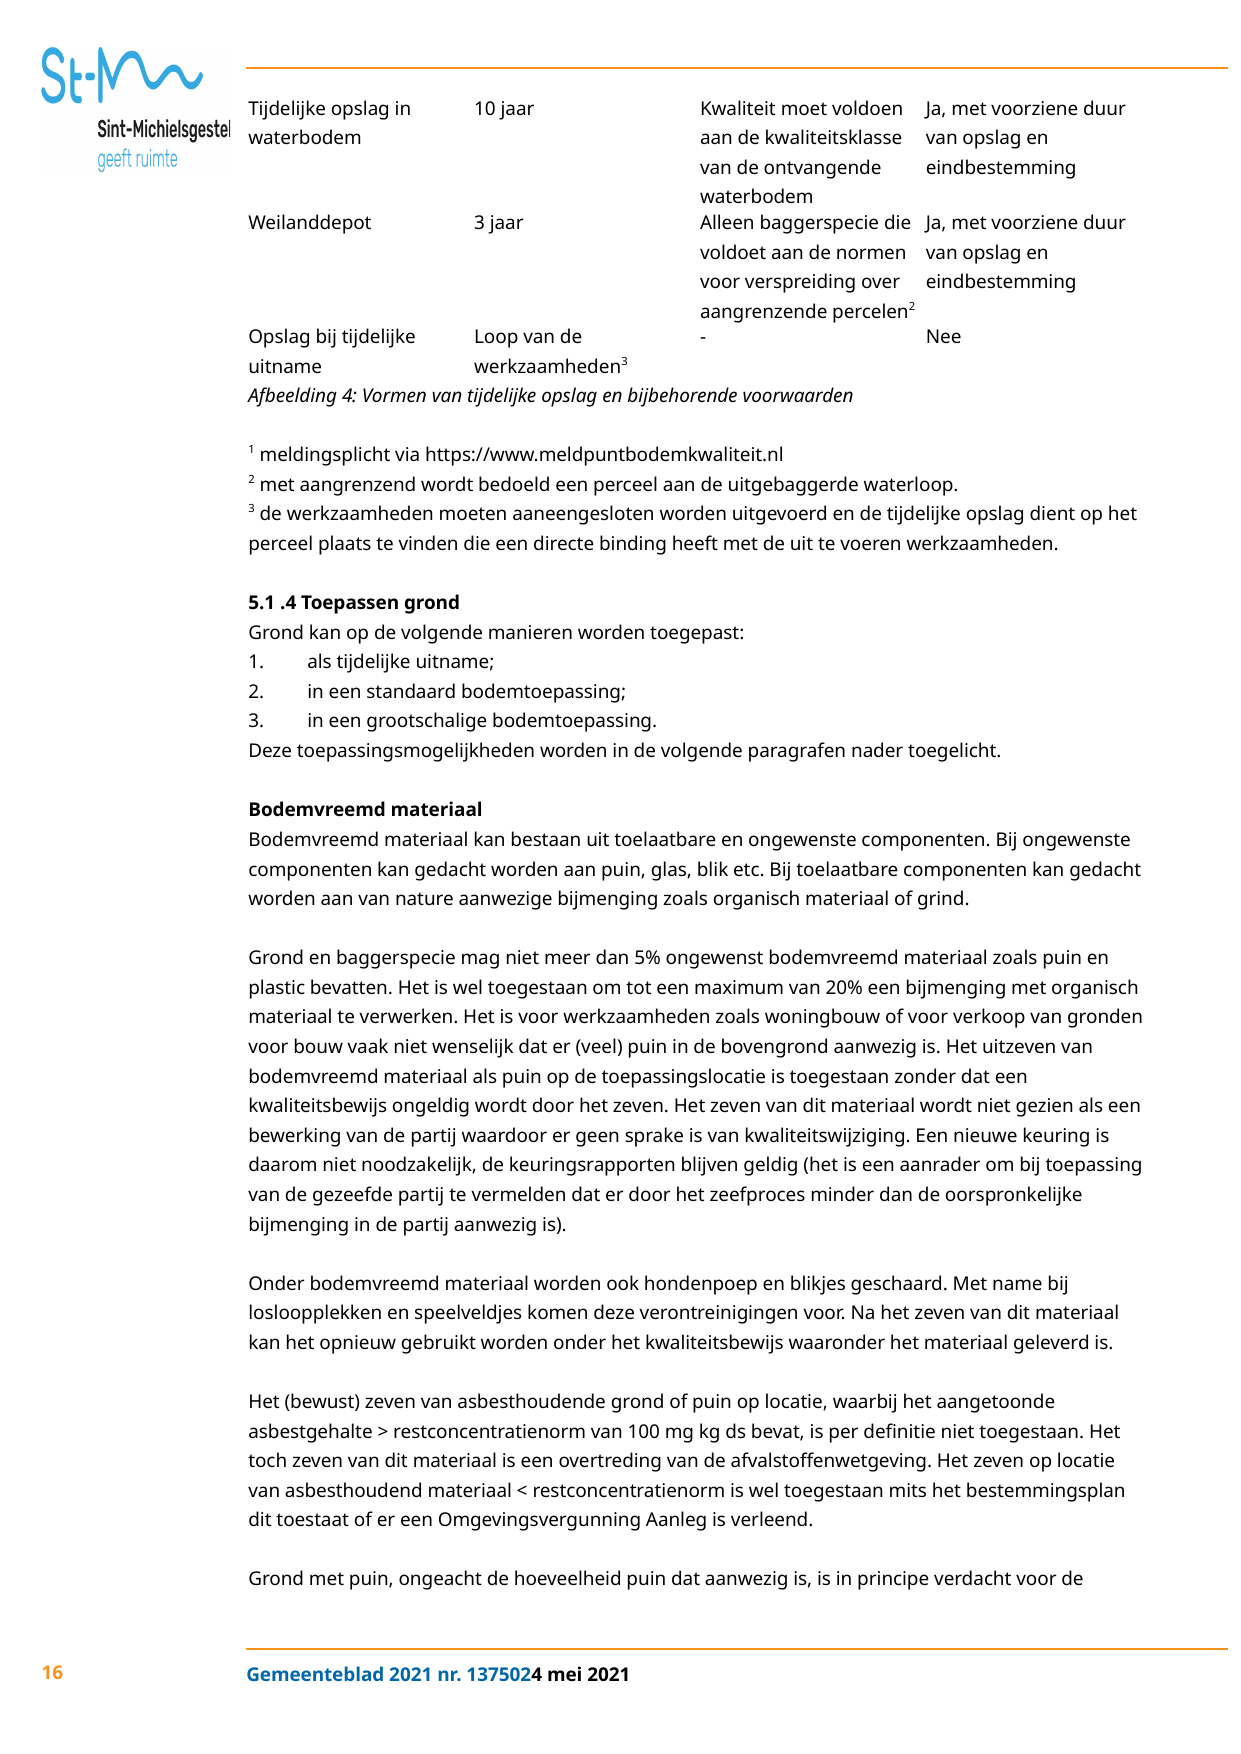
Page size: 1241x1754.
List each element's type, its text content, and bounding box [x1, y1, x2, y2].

table_cell - [700, 324, 926, 379]
text Grond kan op de volgende manieren worden toegepast: [248, 619, 1152, 645]
table_header Grond met puin, ongeacht de hoeveelheid puin dat aanwezig is, is in principe verdacht voor de [248, 1565, 1152, 1591]
table_header Bodemvreemd materiaal Bodemvreemd materiaal kan bestaan uit toelaatbare en ongewenste componenten. Bij ongewenste componenten kan gedacht worden aan puin, glas, blik etc. Bij toelaatbare componenten kan gedacht worden aan van nature aanwezige bijmenging zoals organisch materiaal of grind. Grond en baggerspecie mag niet meer dan 5% ongewenst bodemvreemd materiaal zoals puin en plastic bevatten. Het is wel toegestaan om tot een maximum van 20% een bijmenging met organisch materiaal te verwerken. Het is voor werkzaamheden zoals woningbouw of voor verkoop van gronden voor bouw vaak niet wenselijk dat er (veel) puin in de bovengrond aanwezig is. Het uitzeven van bodemvreemd materiaal als puin op de toepassingslocatie is toegestaan zonder dat een kwaliteitsbewijs ongeldig wordt door het zeven. Het zeven van dit materiaal wordt niet gezien als een bewerking van de partij waardoor er geen sprake is van kwaliteitswijziging. Een nieuwe keuring is daarom niet noodzakelijk, de keuringsrapporten blijven geldig (het is een aanrader om bij toepassing van de gezeefde partij te vermelden dat er door het zeefproces minder dan de oorspronkelijke bijmenging in de partij aanwezig is). Onder bodemvreemd materiaal worden ook hondenpoep en blikjes geschaard. Met name bij losloopplekken en speelveldjes komen deze verontreinigingen voor. Na het zeven van dit materiaal kan het opnieuw gebruikt worden onder het kwaliteitsbewijs waaronder het materiaal geleverd is. Het (bewust) zeven van asbesthoudende grond of puin op locatie, waarbij het aangetoonde asbestgehalte > restconcentratienorm van 100 mg kg ds bevat, is per definitie niet toegestaan. Het toch zeven van dit materiaal is een overtreding van de afvalstoffenwetgeving. Het zeven op locatie van asbesthoudend materiaal < restconcentratienorm is wel toegestaan mits het bestemmingsplan dit toestaat of er een Omgevingsvergunning Aanleg is verleend. [248, 797, 1152, 1532]
text Afbeelding 4: Vormen van tijdelijke opslag en bijbehorende voorwaarden [248, 382, 1152, 408]
text 5.1 .4 Toepassen grond [248, 589, 1152, 615]
table_cell Weilanddepot [248, 209, 474, 324]
list als tijdelijke uitname; [248, 648, 1152, 674]
table_cell Alleen baggerspecie die voldoet aan de normen voor verspreiding over aangrenzende percelen2 [700, 209, 926, 324]
text 3 de werkzaamheden moeten aaneengesloten worden uitgevoerd en de tijdelijke opslag dient op het perceel plaats te vinden die een directe binding heeft met de uit te voeren werkzaamheden. [248, 501, 1152, 556]
list in een grootschalige bodemtoepassing. [248, 708, 1152, 733]
table_cell Kwaliteit moet voldoen aan de kwaliteitsklasse van de ontvangende waterbodem [700, 95, 926, 209]
table_cell Opslag bij tijdelijke uitname [248, 324, 474, 379]
table_cell Ja, met voorziene duur van opslag en eindbestemming [926, 209, 1152, 324]
list in een standaard bodemtoepassing; [248, 678, 1152, 704]
picture [41, 47, 231, 172]
table_cell Nee [926, 324, 1152, 379]
table_cell Ja, met voorziene duur van opslag en eindbestemming [926, 95, 1152, 209]
text Deze toepassingsmogelijkheden worden in de volgende paragrafen nader toegelicht. [248, 737, 1152, 763]
table_cell Tijdelijke opslag in waterbodem [248, 95, 474, 209]
text 1 meldingsplicht via https://www.meldpuntbodemkwaliteit.nl [248, 441, 1152, 467]
table_cell 10 jaar [474, 95, 700, 209]
table_cell Loop van de werkzaamheden3 [474, 324, 700, 379]
table_cell 3 jaar [474, 209, 700, 324]
text 2 met aangrenzend wordt bedoeld een perceel aan de uitgebaggerde waterloop. [248, 471, 1152, 497]
